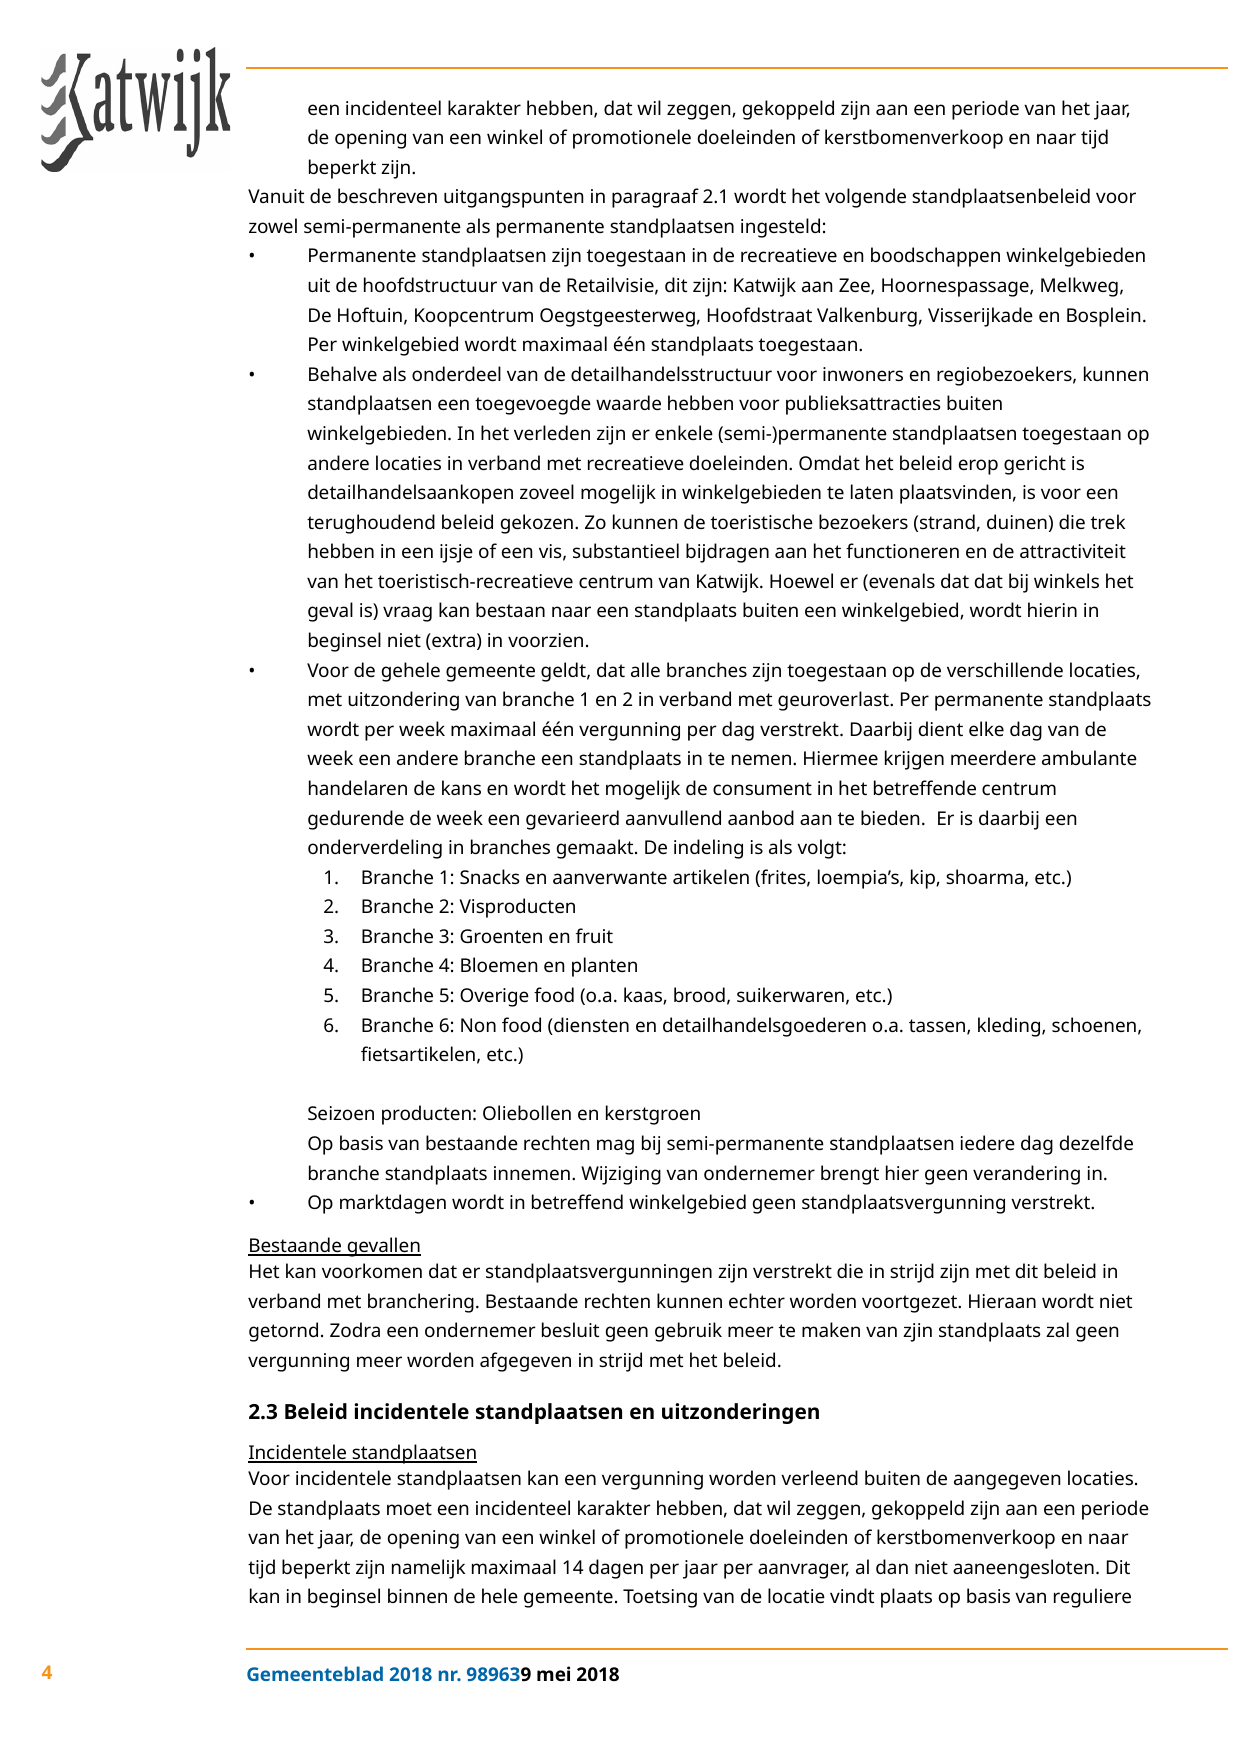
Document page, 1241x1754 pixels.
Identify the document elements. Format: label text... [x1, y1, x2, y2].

list een incidenteel karakter hebben, dat wil zeggen, gekoppeld zijn aan een periode van het jaar, de opening van een winkel of promotionele doeleinden of kerstbomenverkoop en naar tijd beperkt zijn. [248, 95, 1152, 180]
list Permanente standplaatsen zijn toegestaan in de recreatieve en boodschappen winkelgebieden uit de hoofdstructuur van de Retailvisie, dit zijn: Katwijk aan Zee, Hoornespassage, Melkweg, De Hoftuin, Koopcentrum Oegstgeesterweg, Hoofdstraat Valkenburg, Visserijkade en Bosplein. Per winkelgebied wordt maximaal één standplaats toegestaan. [248, 243, 1152, 357]
list Branche 4: Bloemen en planten [323, 953, 1152, 978]
list Branche 1: Snacks en aanverwante artikelen (frites, loempia’s, kip, shoarma, etc.) [323, 864, 1152, 890]
list Seizoen producten: Oliebollen en kerstgroen [248, 1101, 1152, 1126]
text Het kan voorkomen dat er standplaatsvergunningen zijn verstrekt die in strijd zijn met dit beleid in verband met branchering. Bestaande rechten kunnen echter worden voortgezet. Hieraan wordt niet getornd. Zodra een ondernemer besluit geen gebruik meer te maken van zjin standplaats zal geen vergunning meer worden afgegeven in strijd met het beleid. [248, 1258, 1152, 1373]
list Op basis van bestaande rechten mag bij semi-permanente standplaatsen iedere dag dezelfde branche standplaats innemen. Wijziging van ondernemer brengt hier geen verandering in. [248, 1130, 1152, 1186]
list Branche 2: Visproducten [323, 893, 1152, 919]
list Branche 5: Overige food (o.a. kaas, brood, suikerwaren, etc.) [323, 982, 1152, 1008]
list Branche 3: Groenten en fruit [323, 923, 1152, 949]
list Branche 6: Non food (diensten en detailhandelsgoederen o.a. tassen, kleding, schoenen, fietsartikelen, etc.) [323, 1012, 1152, 1067]
text Voor incidentele standplaatsen kan een vergunning worden verleend buiten de aangegeven locaties. De standplaats moet een incidenteel karakter hebben, dat wil zeggen, gekoppeld zijn aan een periode van het jaar, de opening van een winkel of promotionele doeleinden of kerstbomenverkoop en naar tijd beperkt zijn namelijk maximaal 14 dagen per jaar per aanvrager, al dan niet aaneengesloten. Dit kan in beginsel binnen de hele gemeente. Toetsing van de locatie vindt plaats op basis van reguliere [248, 1465, 1152, 1609]
text 2.3 Beleid incidentele standplaatsen en uitzonderingen [248, 1397, 1152, 1426]
list Voor de gehele gemeente geldt, dat alle branches zijn toegestaan op de verschillende locaties, met uitzondering van branche 1 en 2 in verband met geuroverlast. Per permanente standplaats wordt per week maximaal één vergunning per dag verstrekt. Daarbij dient elke dag van de week een andere branche een standplaats in te nemen. Hiermee krijgen meerdere ambulante handelaren de kans en wordt het mogelijk de consument in het betreffende centrum gedurende de week een gevarieerd aanvullend aanbod aan te bieden. Er is daarbij een onderverdeling in branches gemaakt. De indeling is als volgt: [248, 657, 1152, 860]
text Vanuit de beschreven uitgangspunten in paragraaf 2.1 wordt het volgende standplaatsenbeleid voor zowel semi-permanente als permanente standplaatsen ingesteld: [248, 183, 1152, 239]
text Incidentele standplaatsen [248, 1439, 1152, 1465]
list Op marktdagen wordt in betreffend winkelgebied geen standplaatsvergunning verstrekt. [248, 1189, 1152, 1215]
list Behalve als onderdeel van de detailhandelsstructuur voor inwoners en regiobezoekers, kunnen standplaatsen een toegevoegde waarde hebben voor publieksattracties buiten winkelgebieden. In het verleden zijn er enkele (semi-)permanente standplaatsen toegestaan op andere locaties in verband met recreatieve doeleinden. Omdat het beleid erop gericht is detailhandelsaankopen zoveel mogelijk in winkelgebieden te laten plaatsvinden, is voor een terughoudend beleid gekozen. Zo kunnen de toeristische bezoekers (strand, duinen) die trek hebben in een ijsje of een vis, substantieel bijdragen aan het functioneren en de attractiviteit van het toeristisch-recreatieve centrum van Katwijk. Hoewel er (evenals dat dat bij winkels het geval is) vraag kan bestaan naar een standplaats buiten een winkelgebied, wordt hierin in beginsel niet (extra) in voorzien. [248, 361, 1152, 653]
text Bestaande gevallen [248, 1232, 1152, 1258]
picture [41, 47, 231, 172]
